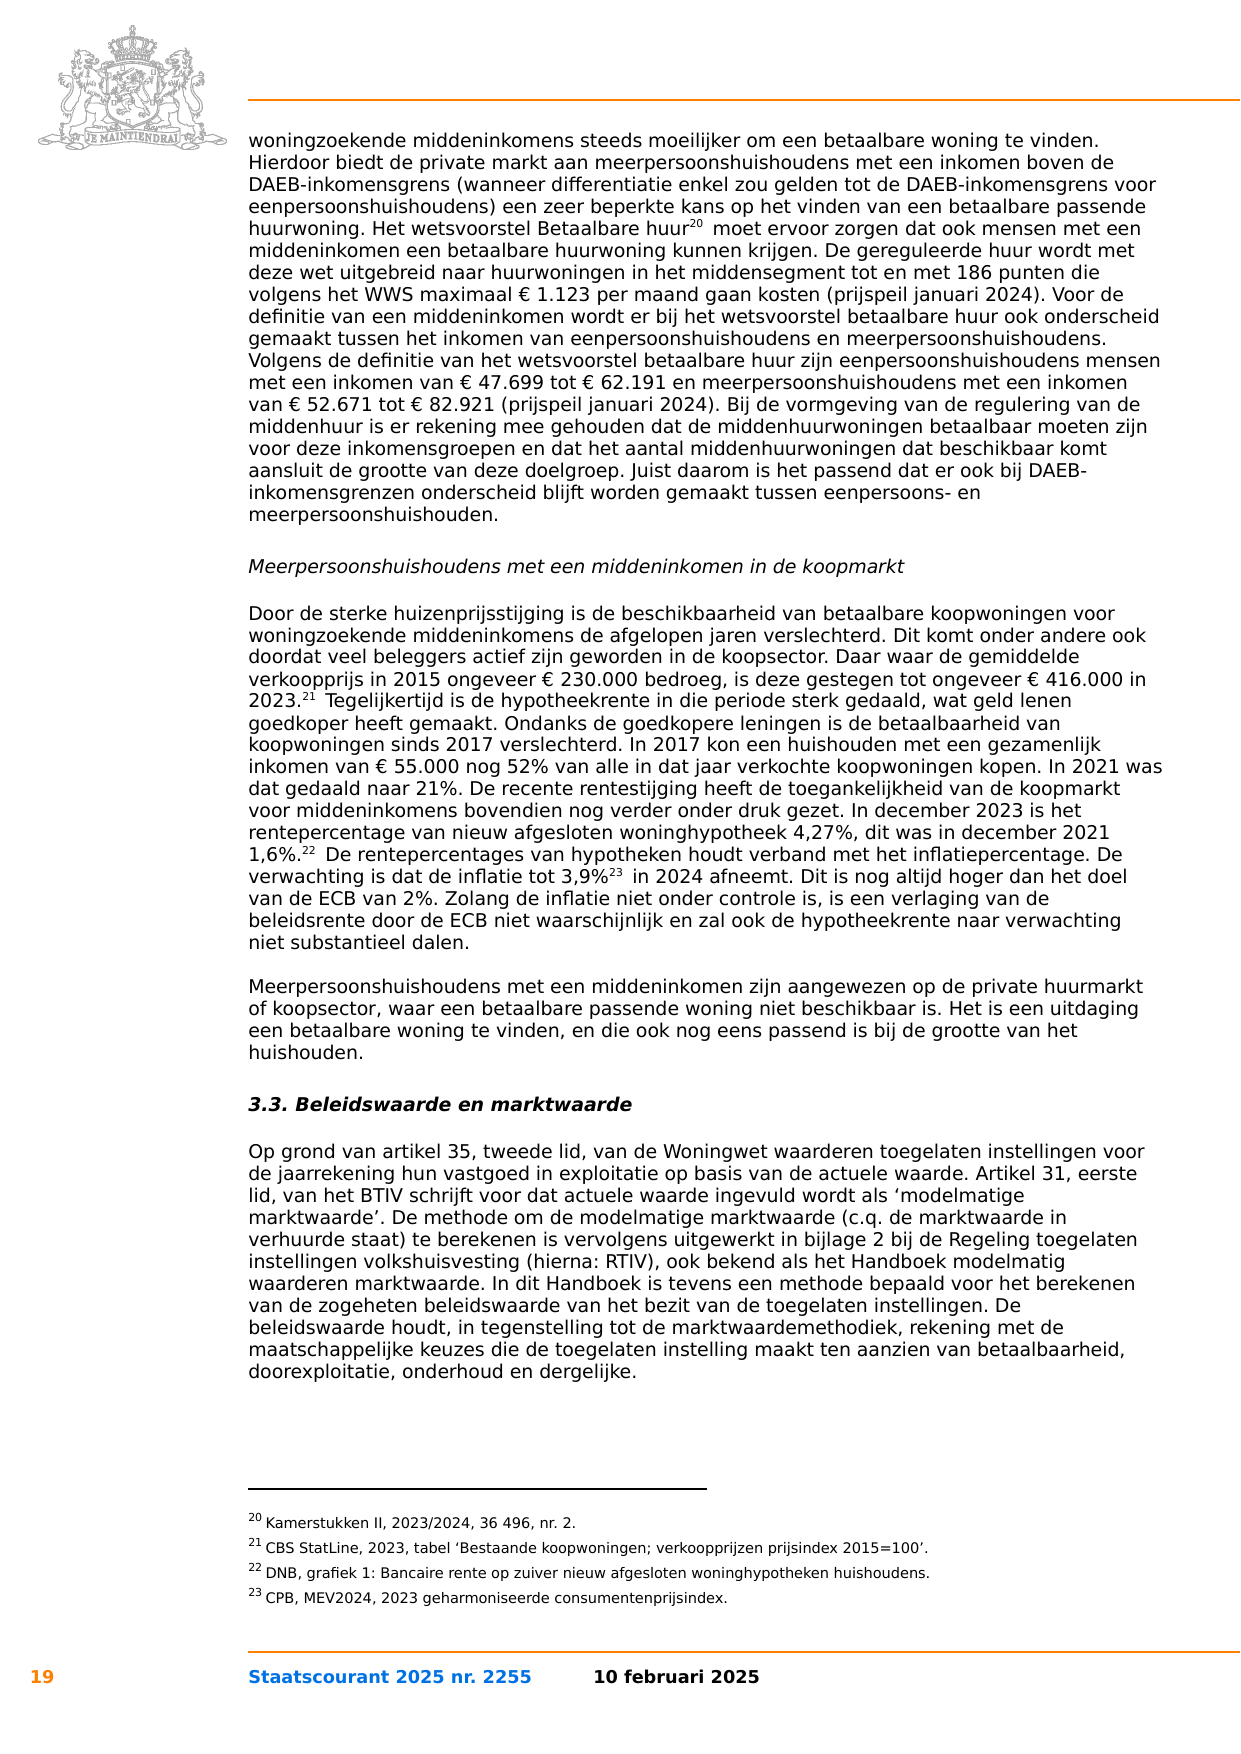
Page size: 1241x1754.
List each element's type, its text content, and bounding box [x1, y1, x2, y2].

text Op grond van artikel 35, tweede lid, van de Woningwet waarderen toegelaten instellingen voor de jaarrekening hun vastgoed in exploitatie op basis van de actuele waarde. Artikel 31, eerste lid, van het BTIV schrijft voor dat actuele waarde ingevuld wordt als ‘modelmatige marktwaarde’. De methode om de modelmatige marktwaarde (c.q. de marktwaarde in verhuurde staat) te berekenen is vervolgens uitgewerkt in bijlage 2 bij de Regeling toegelaten instellingen volkshuisvesting (hierna: RTIV), ook bekend als het Handboek modelmatig waarderen marktwaarde. In dit Handboek is tevens een methode bepaald voor het berekenen van de zogeheten beleidswaarde van het bezit van de toegelaten instellingen. De beleidswaarde houdt, in tegenstelling tot de marktwaardemethodiek, rekening met de maatschappelijke keuzes die de toegelaten instelling maakt ten aanzien van betaalbaarheid, doorexploitatie, onderhoud en dergelijke. [248, 1141, 1163, 1383]
text CPB, MEV2024, 2023 geharmoniseerde consumentenprijsindex. [248, 1586, 1163, 1608]
picture [38, 25, 227, 150]
subtitle 3.3. Beleidswaarde en marktwaarde [248, 1094, 1163, 1116]
text Meerpersoonshuishoudens met een middeninkomen zijn aangewezen op de private huurmarkt of koopsector, waar een betaalbare passende woning niet beschikbaar is. Het is een uitdaging een betaalbare woning te vinden, en die ook nog eens passend is bij de grootte van het huishouden. [248, 976, 1163, 1064]
subtitle Meerpersoonshuishoudens met een middeninkomen in de koopmarkt [248, 556, 1163, 577]
text Door de sterke huizenprijsstijging is de beschikbaarheid van betaalbare koopwoningen voor woningzoekende middeninkomens de afgelopen jaren verslechterd. Dit komt onder andere ook doordat veel beleggers actief zijn geworden in de koopsector. Daar waar de gemiddelde verkoopprijs in 2015 ongeveer € 230.000 bedroeg, is deze gestegen tot ongeveer € 416.000 in 2023. Tegelijkertijd is de hypotheekrente in die periode sterk gedaald, wat geld lenen goedkoper heeft gemaakt. Ondanks de goedkopere leningen is de betaalbaarheid van koopwoningen sinds 2017 verslechterd. In 2017 kon een huishouden met een gezamenlijk inkomen van € 55.000 nog 52% van alle in dat jaar verkochte koopwoningen kopen. In 2021 was dat gedaald naar 21%. De recente rentestijging heeft de toegankelijkheid van de koopmarkt voor middeninkomens bovendien nog verder onder druk gezet. In december 2023 is het rentepercentage van nieuw afgesloten woninghypotheek 4,27%, dit was in december 2021 1,6%. De rentepercentages van hypotheken houdt verband met het inflatiepercentage. De verwachting is dat de inflatie tot 3,9% in 2024 afneemt. Dit is nog altijd hoger dan het doel van de ECB van 2%. Zolang de inflatie niet onder controle is, is een verlaging van de beleidsrente door de ECB niet waarschijnlijk en zal ook de hypotheekrente naar verwachting niet substantieel dalen. [248, 602, 1163, 954]
text woningzoekende middeninkomens steeds moeilijker om een betaalbare woning te vinden. Hierdoor biedt de private markt aan meerpersoonshuishoudens met een inkomen boven de DAEB-inkomensgrens (wanneer differentiatie enkel zou gelden tot de DAEB-inkomensgrens voor eenpersoonshuishoudens) een zeer beperkte kans op het vinden van een betaalbare passende huurwoning. Het wetsvoorstel Betaalbare huur moet ervoor zorgen dat ook mensen met een middeninkomen een betaalbare huurwoning kunnen krijgen. De gereguleerde huur wordt met deze wet uitgebreid naar huurwoningen in het middensegment tot en met 186 punten die volgens het WWS maximaal € 1.123 per maand gaan kosten (prijspeil januari 2024). Voor de definitie van een middeninkomen wordt er bij het wetsvoorstel betaalbare huur ook onderscheid gemaakt tussen het inkomen van eenpersoonshuishoudens en meerpersoonshuishoudens. Volgens de definitie van het wetsvoorstel betaalbare huur zijn eenpersoonshuishoudens mensen met een inkomen van € 47.699 tot € 62.191 en meerpersoonshuishoudens met een inkomen van € 52.671 tot € 82.921 (prijspeil januari 2024). Bij de vormgeving van de regulering van de middenhuur is er rekening mee gehouden dat de middenhuurwoningen betaalbaar moeten zijn voor deze inkomensgroepen en dat het aantal middenhuurwoningen dat beschikbaar komt aansluit de grootte van deze doelgroep. Juist daarom is het passend dat er ook bij DAEB-inkomensgrenzen onderscheid blijft worden gemaakt tussen eenpersoons- en meerpersoonshuishouden. [248, 130, 1163, 526]
text CBS StatLine, 2023, tabel ‘Bestaande koopwoningen; verkoopprijzen prijsindex 2015=100’. [248, 1536, 1163, 1558]
text DNB, grafiek 1: Bancaire rente op zuiver nieuw afgesloten woninghypotheken huishoudens. [248, 1561, 1163, 1583]
text Kamerstukken II, 2023/2024, 36 496, nr. 2. [248, 1511, 1163, 1533]
